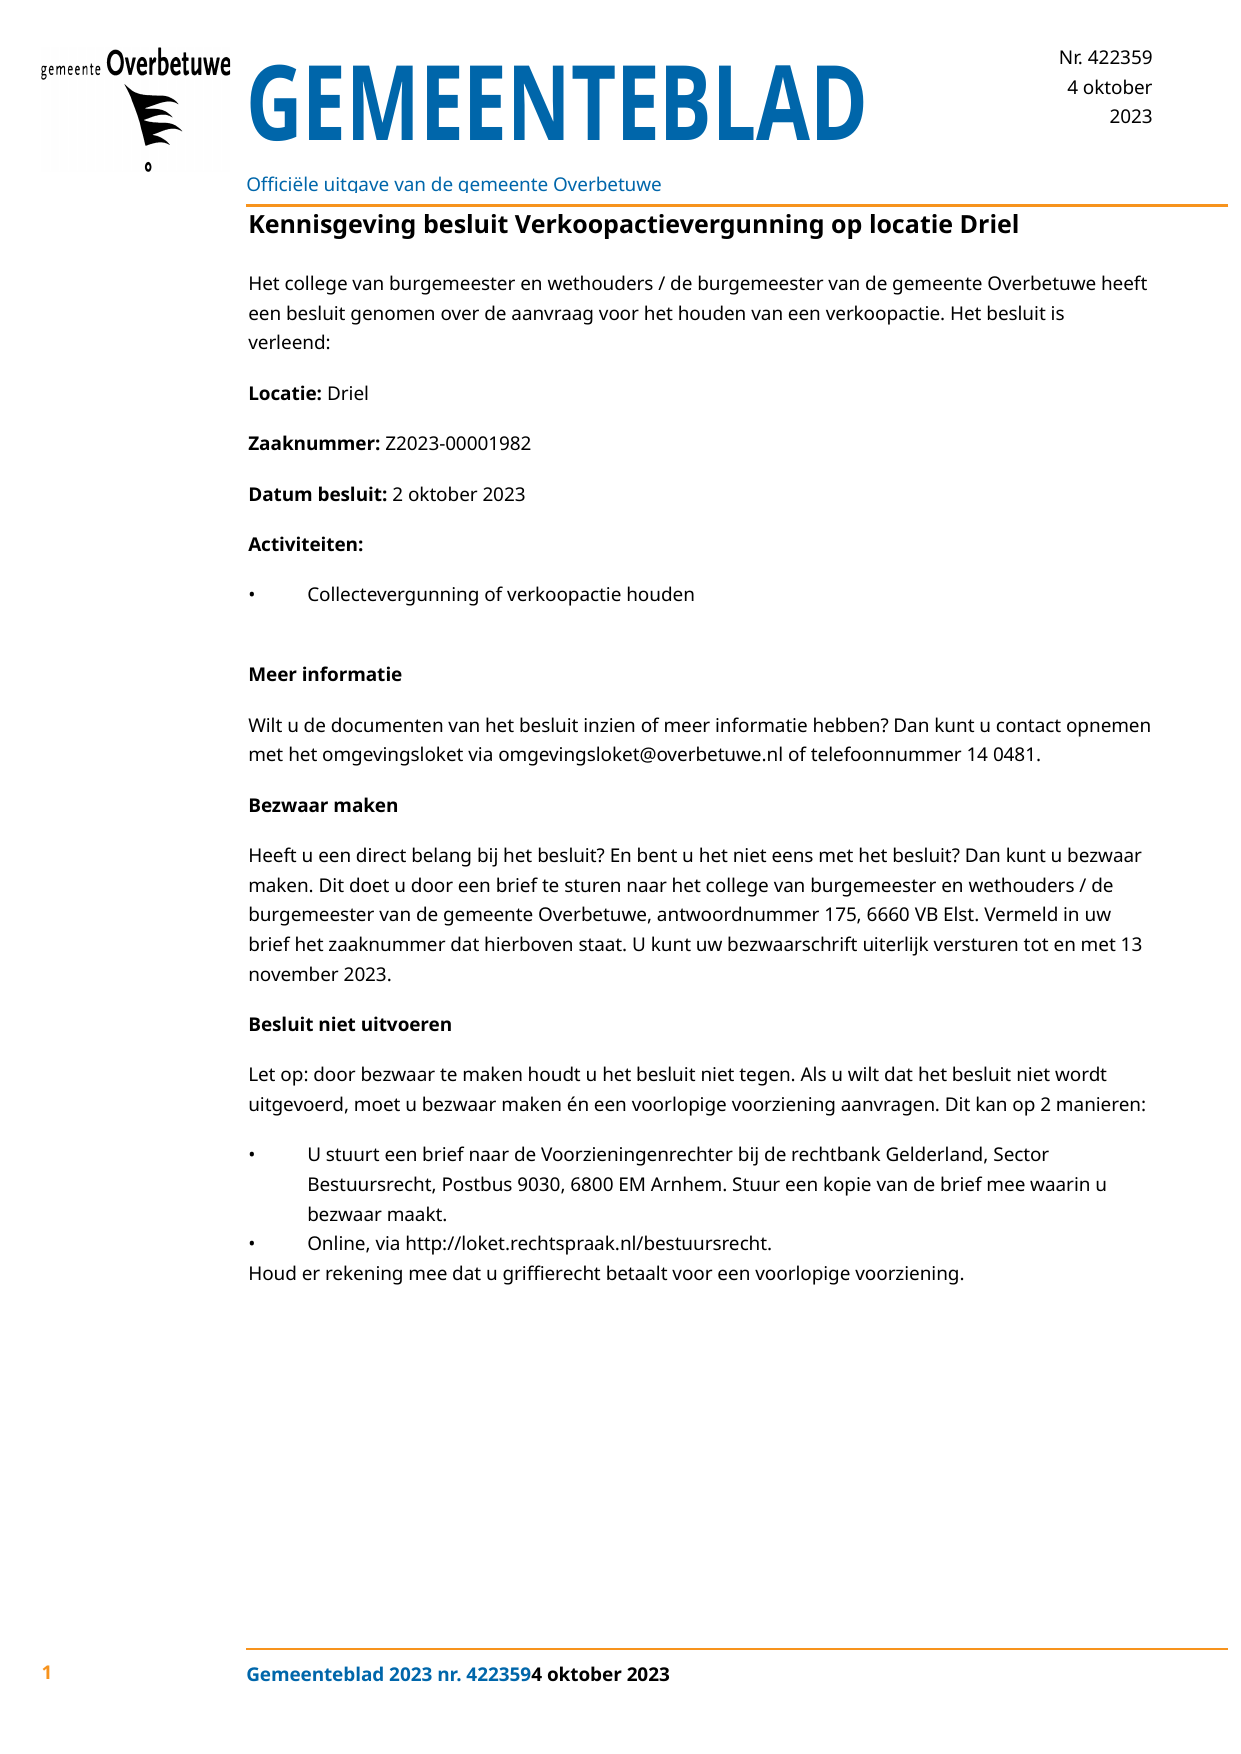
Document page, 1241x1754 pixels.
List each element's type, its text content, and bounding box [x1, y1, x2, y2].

list Online, via http://loket.rechtspraak.nl/bestuursrecht. [248, 1230, 1152, 1256]
text Locatie: Driel [248, 380, 1152, 406]
text Het college van burgemeester en wethouders / de burgemeester van de gemeente Overbetuwe heeft een besluit genomen over de aanvraag voor het houden van een verkoopactie. Het besluit is verleend: [248, 270, 1152, 355]
text Heeft u een direct belang bij het besluit? En bent u het niet eens met het besluit? Dan kunt u bezwaar maken. Dit doet u door een brief te sturen naar het college van burgemeester en wethouders / de burgemeester van de gemeente Overbetuwe, antwoordnummer 175, 6660 VB Elst. Vermeld in uw brief het zaaknummer dat hierboven staat. U kunt uw bezwaarschrift uiterlijk versturen tot en met 13 november 2023. [248, 842, 1152, 986]
text Activiteiten: [248, 531, 1152, 557]
text Let op: door bezwaar te maken houdt u het besluit niet tegen. Als u wilt dat het besluit niet wordt uitgevoerd, moet u bezwaar maken én een voorlopige voorziening aanvragen. Dit kan op 2 manieren: [248, 1062, 1152, 1117]
text Besluit niet uitvoeren [248, 1011, 1152, 1037]
text Wilt u de documenten van het besluit inzien of meer informatie hebben? Dan kunt u contact opnemen met het omgevingsloket via omgevingsloket@overbetuwe.nl of telefoonnummer 14 0481. [248, 712, 1152, 767]
text Datum besluit: 2 oktober 2023 [248, 481, 1152, 506]
text Zaaknummer: Z2023-00001982 [248, 430, 1152, 456]
text Kennisgeving besluit Verkoopactievergunning op locatie Driel [248, 207, 1152, 241]
text Bezwaar maken [248, 792, 1152, 818]
picture [41, 47, 231, 172]
text Houd er rekening mee dat u griffierecht betaalt voor een voorlopige voorziening. [248, 1260, 1152, 1286]
text Meer informatie [248, 662, 1152, 687]
list U stuurt een brief naar de Voorzieningenrechter bij de rechtbank Gelderland, Sector Bestuursrecht, Postbus 9030, 6800 EM Arnhem. Stuur een kopie van de brief mee waarin u bezwaar maakt. [248, 1142, 1152, 1226]
list Collectevergunning of verkoopactie houden [248, 582, 1152, 607]
